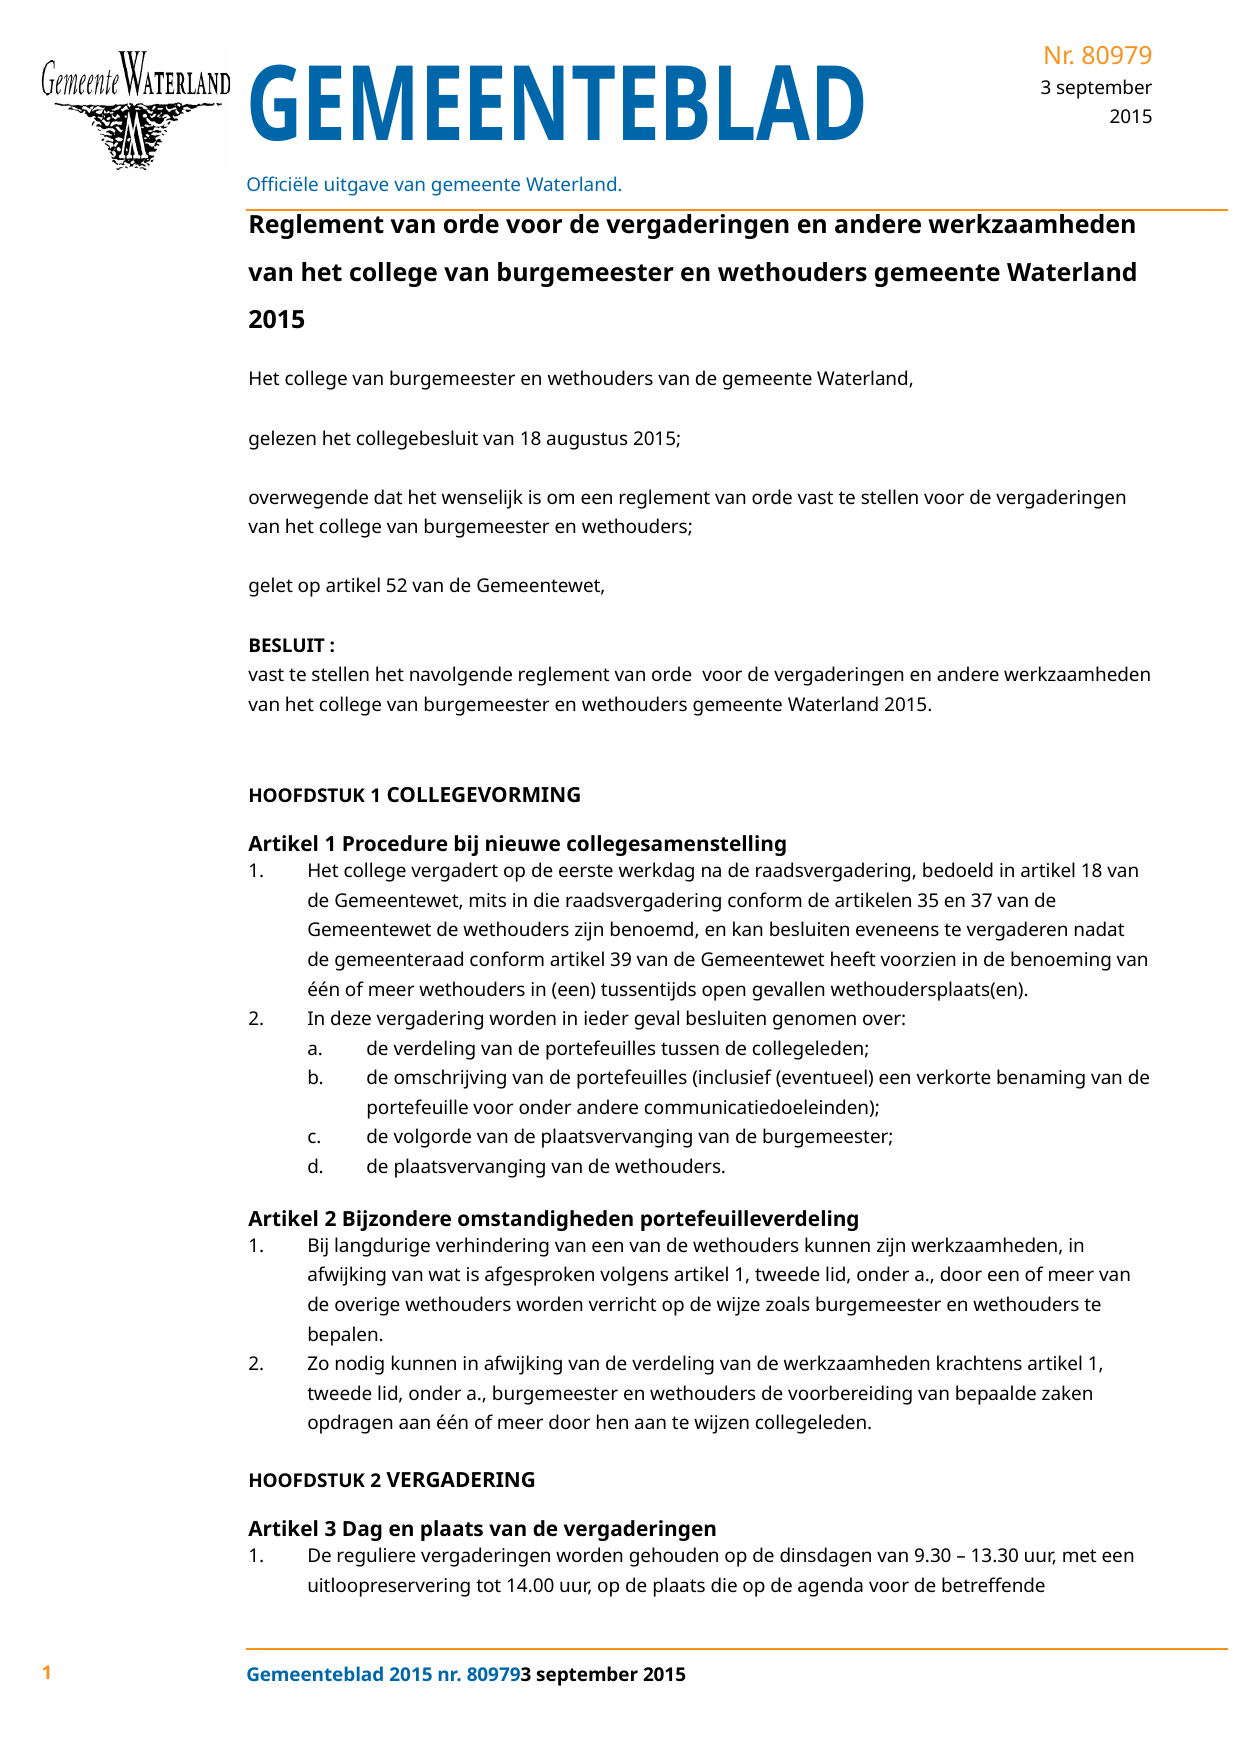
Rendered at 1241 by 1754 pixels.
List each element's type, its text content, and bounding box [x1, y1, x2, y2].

text Artikel 1 Procedure bij nieuwe collegesamenstelling [248, 829, 1152, 857]
list Zo nodig kunnen in afwijking van de verdeling van de werkzaamheden krachtens artikel 1, tweede lid, onder a., burgemeester en wethouders de voorbereiding van bepaalde zaken opdragen aan één of meer door hen aan te wijzen collegeleden. [248, 1350, 1152, 1435]
picture [41, 47, 231, 172]
list de volgorde van de plaatsvervanging van de burgemeester; [307, 1124, 1152, 1149]
text Het college van burgemeester en wethouders van de gemeente Waterland, [248, 366, 1152, 391]
list In deze vergadering worden in ieder geval besluiten genomen over: [248, 1005, 1152, 1031]
list de verdeling van de portefeuilles tussen de collegeleden; [307, 1035, 1152, 1061]
text Reglement van orde voor de vergaderingen en andere werkzaamheden van het college van burgemeester en wethouders gemeente Waterland 2015 [248, 211, 1152, 336]
text HOOFDSTUK 1 COLLEGEVORMING [248, 780, 1152, 808]
text BESLUIT : [248, 632, 1152, 657]
text gelezen het collegebesluit van 18 augustus 2015; [248, 425, 1152, 450]
text Artikel 3 Dag en plaats van de vergaderingen [248, 1514, 1152, 1543]
text Artikel 2 Bijzondere omstandigheden portefeuilleverdeling [248, 1204, 1152, 1232]
list Bij langdurige verhindering van een van de wethouders kunnen zijn werkzaamheden, in afwijking van wat is afgesproken volgens artikel 1, tweede lid, onder a., door een of meer van de overige wethouders worden verricht op de wijze zoals burgemeester en wethouders te bepalen. [248, 1232, 1152, 1347]
list De reguliere vergaderingen worden gehouden op de dinsdagen van 9.30 – 13.30 uur, met een uitloopreservering tot 14.00 uur, op de plaats die op de agenda voor de betreffende [248, 1543, 1152, 1598]
text overwegende dat het wenselijk is om een reglement van orde vast te stellen voor de vergaderingen van het college van burgemeester en wethouders; [248, 484, 1152, 539]
list de plaatsvervanging van de wethouders. [307, 1153, 1152, 1179]
text HOOFDSTUK 2 VERGADERING [248, 1465, 1152, 1493]
list de omschrijving van de portefeuilles (inclusief (eventueel) een verkorte benaming van de portefeuille voor onder andere communicatiedoeleinden); [307, 1064, 1152, 1120]
text gelet op artikel 52 van de Gemeentewet, [248, 573, 1152, 598]
text vast te stellen het navolgende reglement van orde voor de vergaderingen en andere werkzaamheden van het college van burgemeester en wethouders gemeente Waterland 2015. [248, 661, 1152, 717]
list Het college vergadert op de eerste werkdag na de raadsvergadering, bedoeld in artikel 18 van de Gemeentewet, mits in die raadsvergadering conform de artikelen 35 en 37 van de Gemeentewet de wethouders zijn benoemd, en kan besluiten eveneens te vergaderen nadat de gemeenteraad conform artikel 39 van de Gemeentewet heeft voorzien in de benoeming van één of meer wethouders in (een) tussentijds open gevallen wethoudersplaats(en). [248, 857, 1152, 1001]
